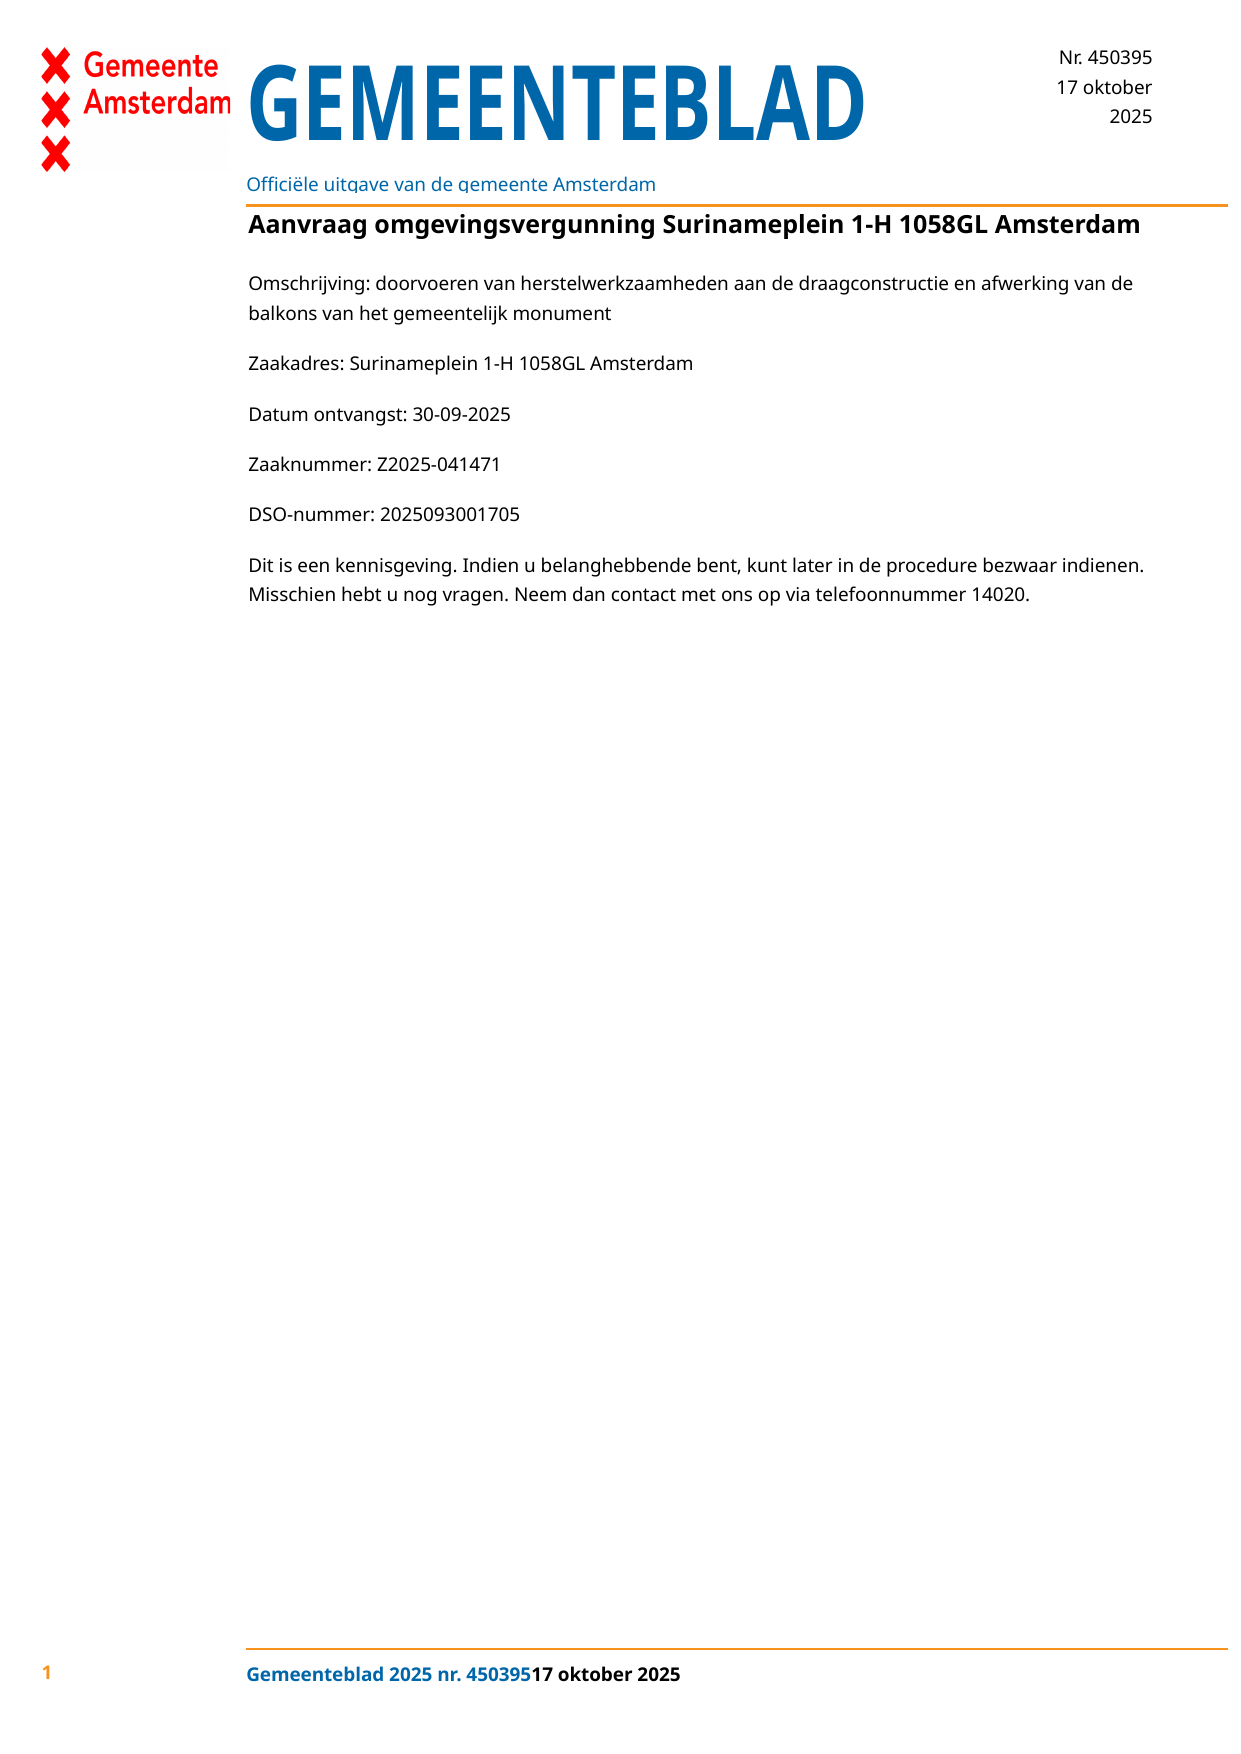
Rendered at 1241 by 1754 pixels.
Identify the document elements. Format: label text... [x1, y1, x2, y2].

text Zaaknummer: Z2025-041471 [248, 451, 1152, 477]
text Omschrijving: doorvoeren van herstelwerkzaamheden aan de draagconstructie en afwerking van de balkons van het gemeentelijk monument [248, 270, 1152, 326]
text Zaakadres: Surinameplein 1-H 1058GL Amsterdam [248, 350, 1152, 376]
picture [41, 47, 231, 172]
text Datum ontvangst: 30-09-2025 [248, 401, 1152, 426]
text Aanvraag omgevingsvergunning Surinameplein 1-H 1058GL Amsterdam [248, 207, 1152, 241]
text Dit is een kennisgeving. Indien u belanghebbende bent, kunt later in de procedure bezwaar indienen. Misschien hebt u nog vragen. Neem dan contact met ons op via telefoonnummer 14020. [248, 552, 1152, 607]
text DSO-nummer: 2025093001705 [248, 502, 1152, 527]
